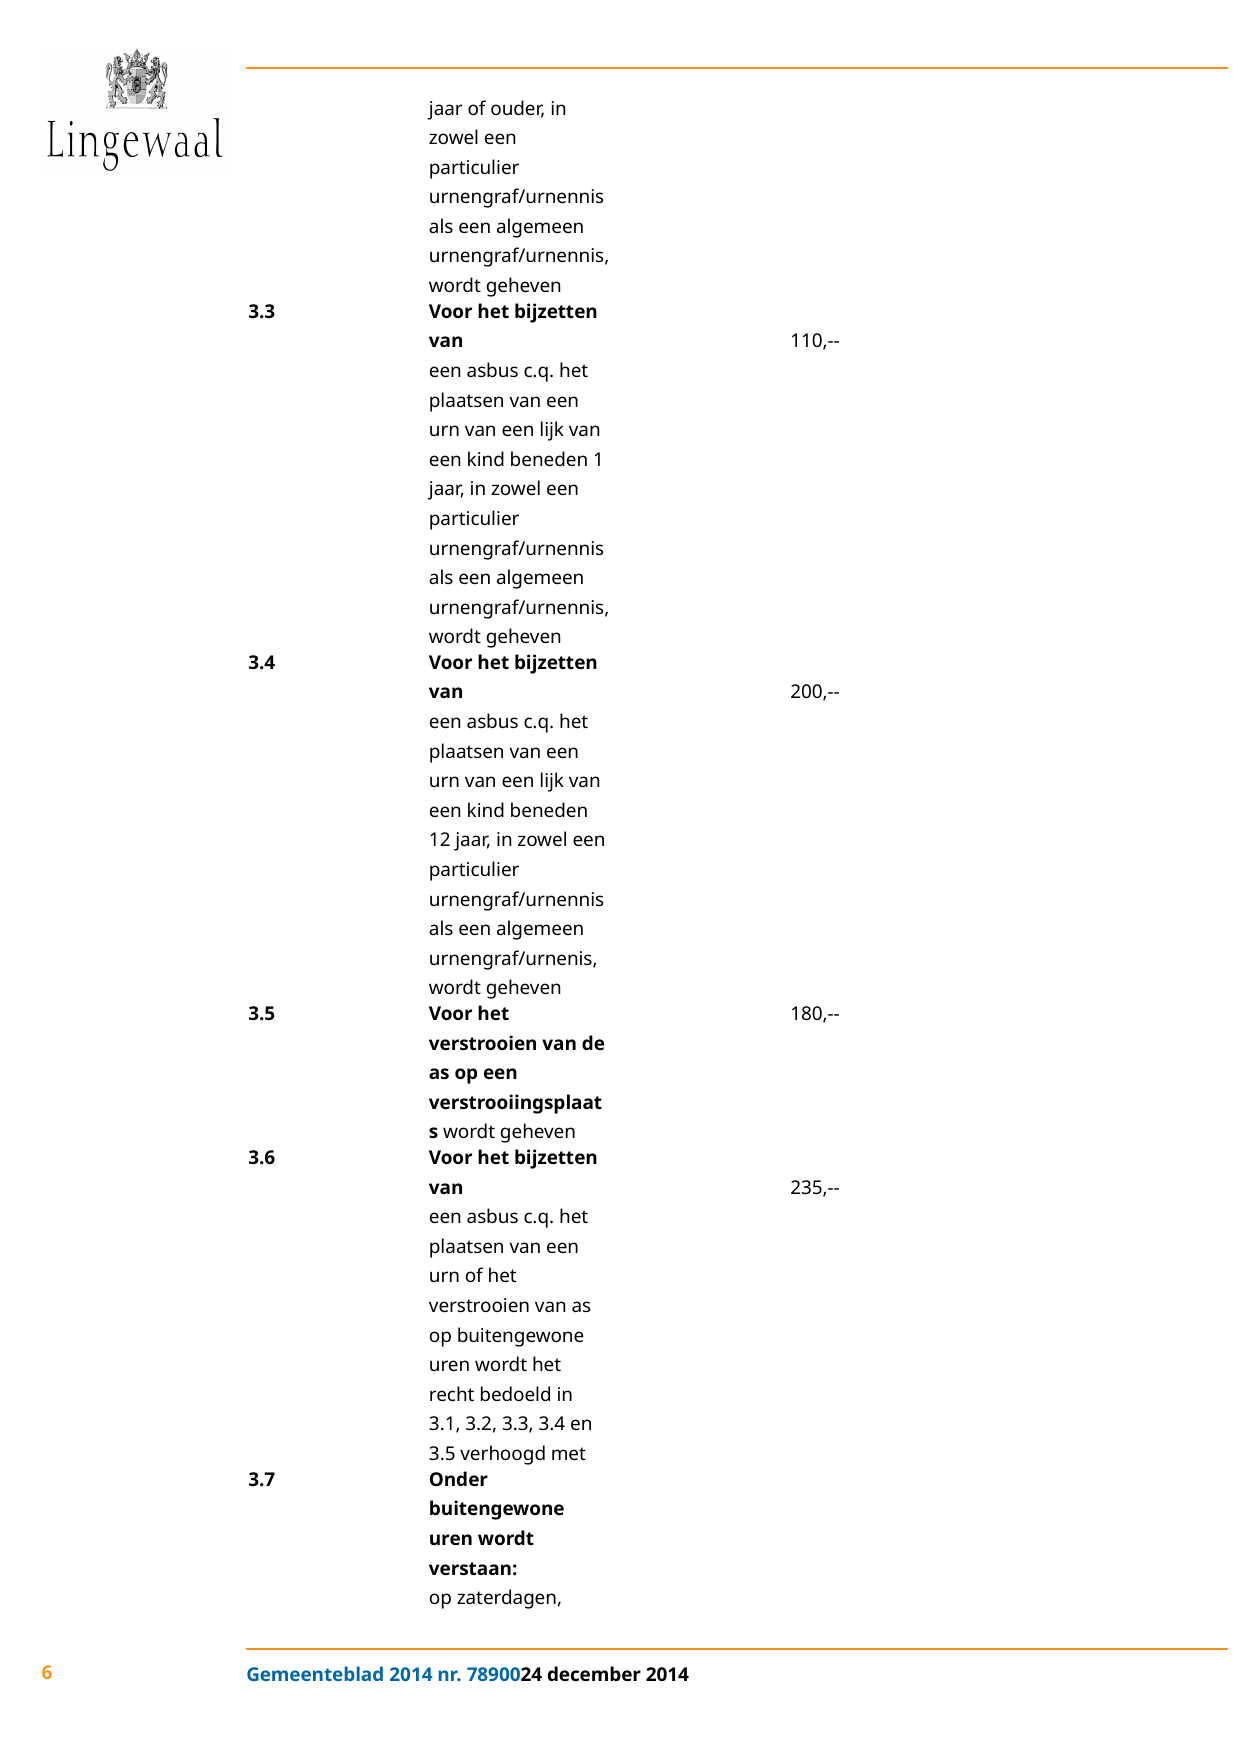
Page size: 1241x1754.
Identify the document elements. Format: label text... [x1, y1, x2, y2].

table_cell Voor het verstrooien van de as op een verstrooiingsplaats wordt geheven [429, 1000, 609, 1144]
table_cell [609, 1144, 790, 1466]
table_cell 110,-- [790, 298, 971, 649]
table_cell [248, 95, 429, 298]
table_cell [609, 649, 790, 1000]
table_cell 3.5 [248, 1000, 429, 1144]
table_cell 3.3 [248, 298, 429, 649]
table_cell [609, 1000, 790, 1144]
table_cell Voor het bijzetten van een asbus c.q. het plaatsen van een urn van een lijk van een kind beneden 1 jaar, in zowel een particulier urnengraf/urnennis als een algemeen urnengraf/urnennis, wordt geheven [429, 298, 609, 649]
table_cell 3.4 [248, 649, 429, 1000]
table_cell 3.7 [248, 1466, 429, 1610]
table_cell jaar of ouder, in zowel een particulier urnengraf/urnennis als een algemeen urnengraf/urnennis, wordt geheven [429, 95, 609, 298]
table_cell 180,-- [790, 1000, 971, 1144]
table_cell 235,-- [790, 1144, 971, 1466]
table_cell [609, 95, 790, 298]
table_cell 200,-- [790, 649, 971, 1000]
table_cell Voor het bijzetten van een asbus c.q. het plaatsen van een urn of het verstrooien van as op buitengewone uren wordt het recht bedoeld in 3.1, 3.2, 3.3, 3.4 en 3.5 verhoogd met [429, 1144, 609, 1466]
table_cell [609, 1466, 790, 1610]
table_cell Voor het bijzetten van een asbus c.q. het plaatsen van een urn van een lijk van een kind beneden 12 jaar, in zowel een particulier urnengraf/urnennis als een algemeen urnengraf/urnenis, wordt geheven [429, 649, 609, 1000]
table_cell Onder buitengewone uren wordt verstaan: op zaterdagen, [429, 1466, 609, 1610]
table_cell 3.6 [248, 1144, 429, 1466]
table_cell [790, 1466, 971, 1610]
picture [41, 47, 231, 172]
table_cell [609, 298, 790, 649]
table_cell [790, 95, 971, 298]
